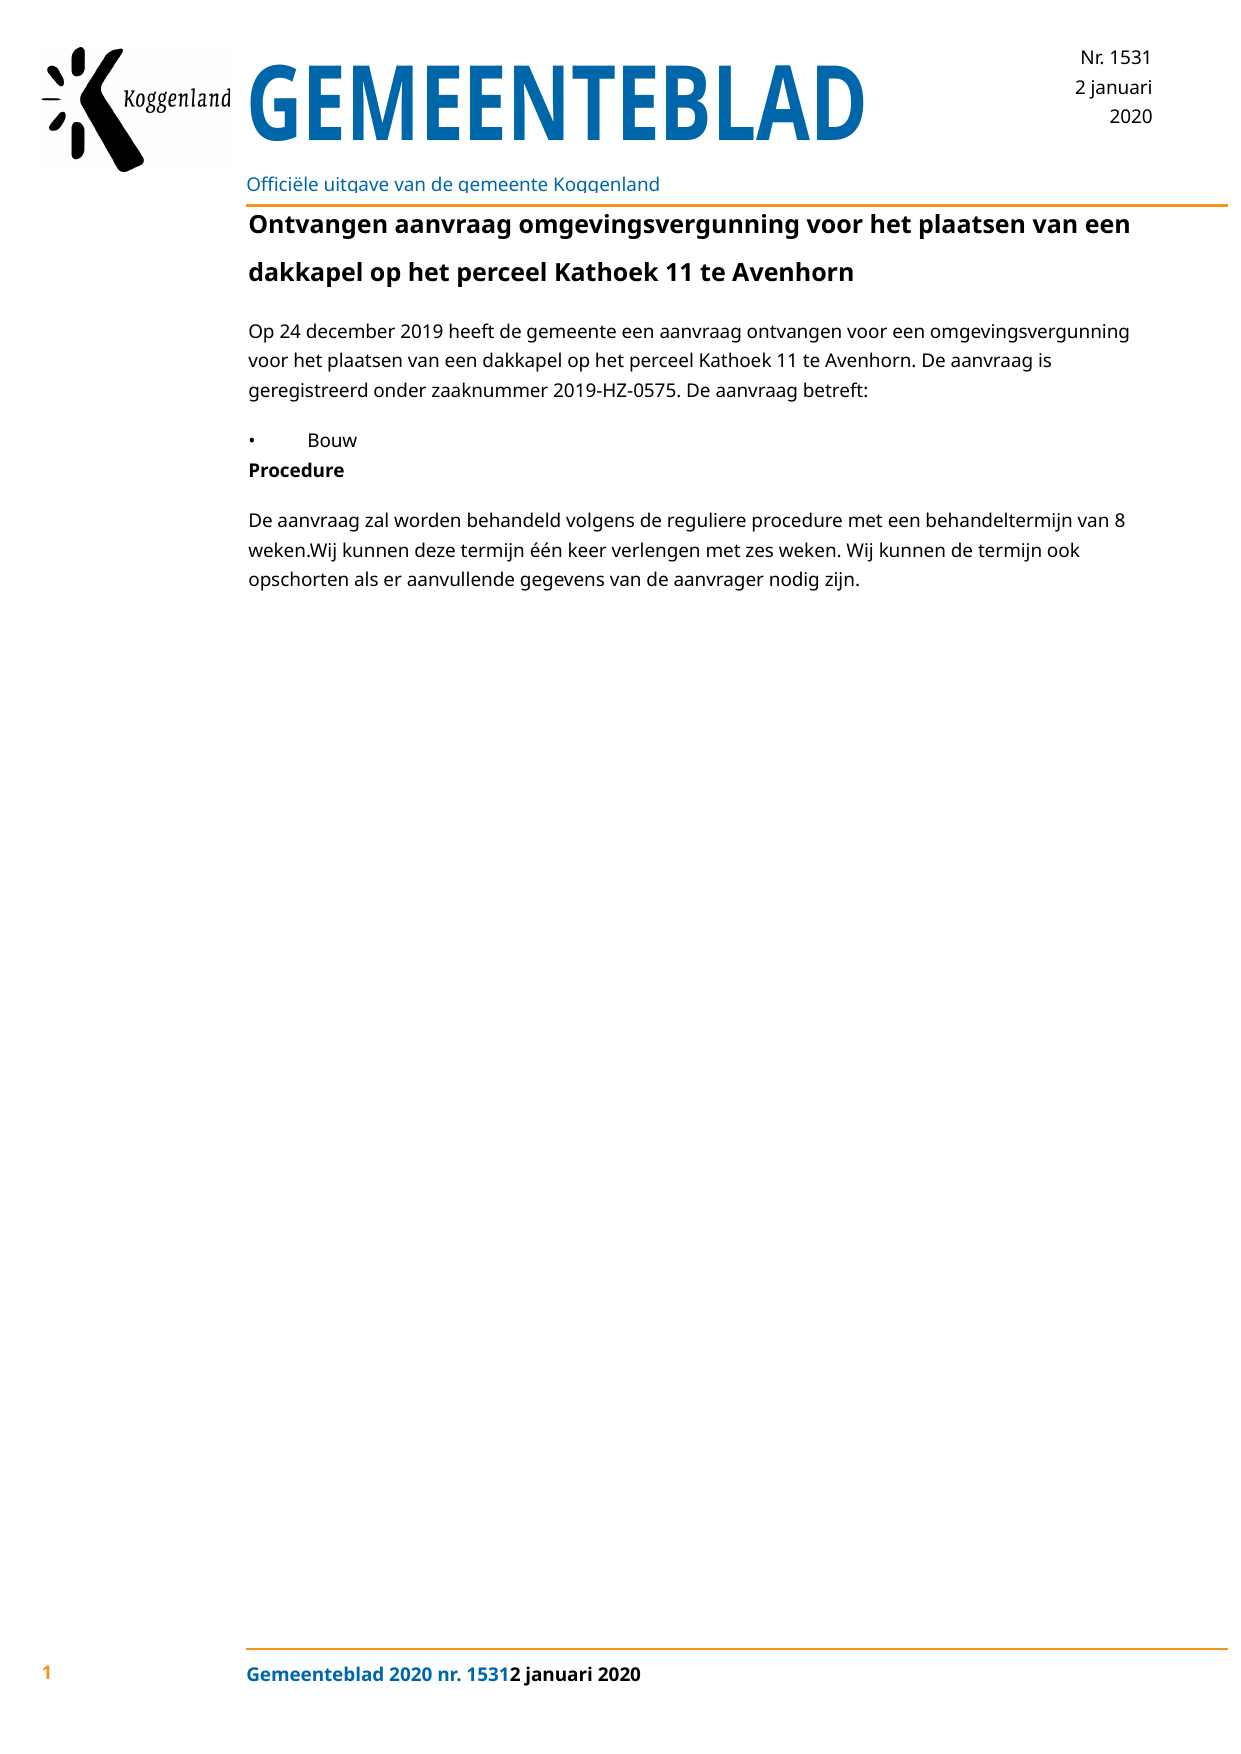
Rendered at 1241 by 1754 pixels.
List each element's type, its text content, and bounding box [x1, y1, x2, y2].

text Procedure [248, 457, 1152, 483]
text Ontvangen aanvraag omgevingsvergunning voor het plaatsen van een dakkapel op het perceel Kathoek 11 te Avenhorn [248, 207, 1152, 288]
picture [41, 47, 231, 172]
list Bouw [248, 427, 1152, 453]
text De aanvraag zal worden behandeld volgens de reguliere procedure met een behandeltermijn van 8 weken.Wij kunnen deze termijn één keer verlengen met zes weken. Wij kunnen de termijn ook opschorten als er aanvullende gegevens van de aanvrager nodig zijn. [248, 507, 1152, 592]
text Op 24 december 2019 heeft de gemeente een aanvraag ontvangen voor een omgevingsvergunning voor het plaatsen van een dakkapel op het perceel Kathoek 11 te Avenhorn. De aanvraag is geregistreerd onder zaaknummer 2019-HZ-0575. De aanvraag betreft: [248, 318, 1152, 403]
